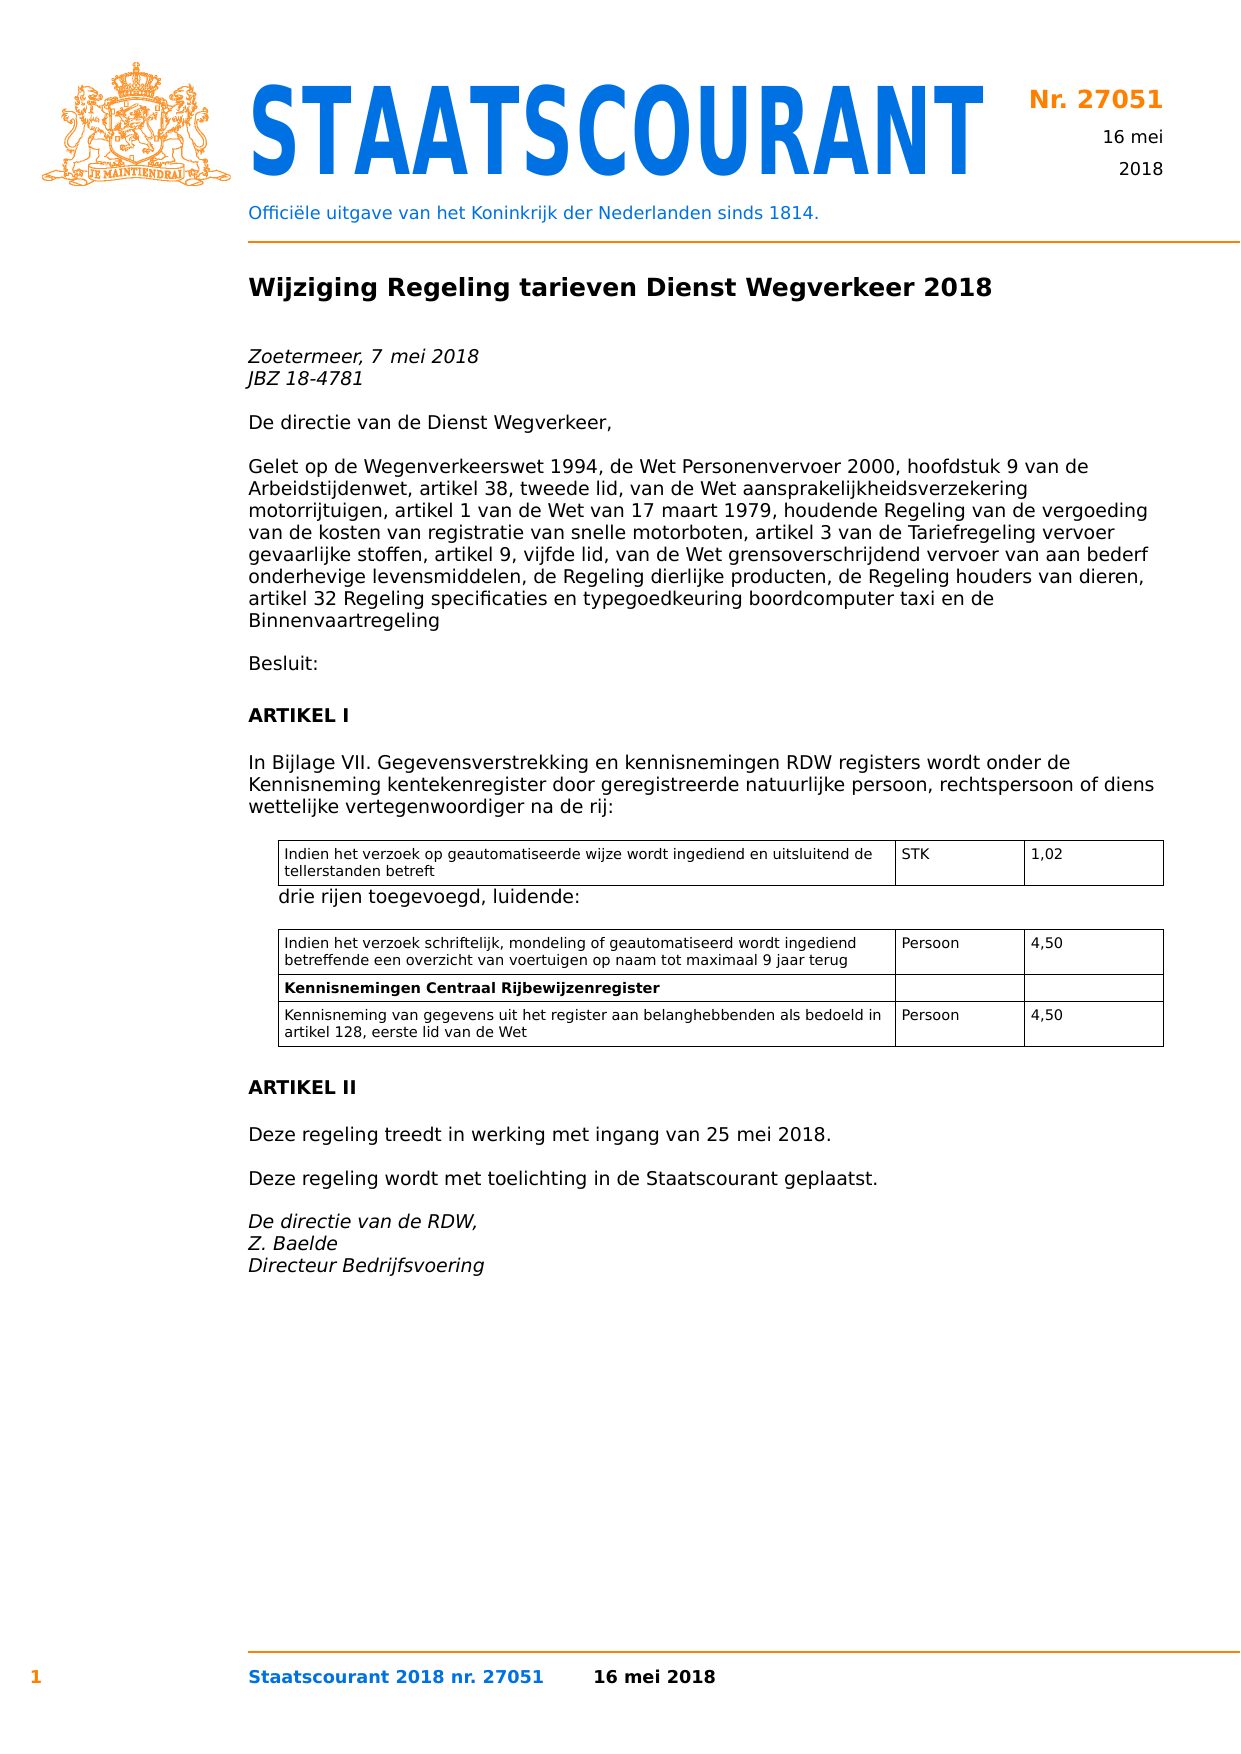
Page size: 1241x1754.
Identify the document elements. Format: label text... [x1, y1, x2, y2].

table_header 1,02 [1025, 841, 1163, 884]
table_header [25, 62, 248, 241]
text drie rijen toegevoegd, luidende: [278, 886, 1163, 907]
table_header Indien het verzoek op geautomatiseerde wijze wordt ingediend en uitsluitend de tellerstanden betreft [279, 841, 895, 884]
text Gelet op de Wegenverkeerswet 1994, de Wet Personenvervoer 2000, hoofdstuk 9 van de Arbeidstijdenwet, artikel 38, tweede lid, van de Wet aansprakelijkheidsverzekering motorrijtuigen, artikel 1 van de Wet van 17 maart 1979, houdende Regeling van de vergoeding van de kosten van registratie van snelle motorboten, artikel 3 van de Tariefregeling vervoer gevaarlijke stoffen, artikel 9, vijfde lid, van de Wet grensoverschrijdend vervoer van aan bederf onderhevige levensmiddelen, de Regeling dierlijke producten, de Regeling houders van dieren, artikel 32 Regeling specificaties en typegoedkeuring boordcomputer taxi en de Binnenvaartregeling [248, 456, 1163, 631]
table_cell Kennisneming van gegevens uit het register aan belanghebbenden als bedoeld in artikel 128, eerste lid van de Wet [279, 1002, 895, 1046]
text De directie van de Dienst Wegverkeer, [248, 412, 1163, 434]
table_header 4,50 [1025, 930, 1163, 974]
table_cell [1025, 975, 1163, 1001]
table_header STAATSCOURANT [248, 62, 998, 203]
text Besluit: [248, 653, 1163, 675]
table_cell [896, 975, 1024, 1001]
subtitle ARTIKEL II [248, 1077, 1163, 1098]
text De directie van de RDW, Z. Baelde Directeur Bedrijfsvoering [248, 1211, 1163, 1277]
text Zoetermeer, 7 mei 2018 [248, 346, 1163, 368]
text JBZ 18-4781 [248, 368, 1163, 390]
table_cell 16 mei [998, 121, 1240, 153]
table_cell Persoon [896, 1002, 1024, 1046]
table_cell 4,50 [1025, 1002, 1163, 1046]
table_header Persoon [896, 930, 1024, 974]
table_header Indien het verzoek schriftelijk, mondeling of geautomatiseerd wordt ingediend betreffende een overzicht van voertuigen op naam tot maximaal 9 jaar terug [279, 930, 895, 974]
subtitle ARTIKEL I [248, 705, 1163, 727]
picture [41, 62, 231, 186]
table_cell Kennisnemingen Centraal Rijbewijzenregister [279, 975, 895, 1001]
text Deze regeling treedt in werking met ingang van 25 mei 2018. [248, 1123, 1163, 1146]
text In Bijlage VII. Gegevensverstrekking en kennisnemingen RDW registers wordt onder de Kennisneming kentekenregister door geregistreerde natuurlijke persoon, rechtspersoon of diens wettelijke vertegenwoordiger na de rij: [248, 752, 1163, 818]
text Deze regeling wordt met toelichting in de Staatscourant geplaatst. [248, 1167, 1163, 1189]
subtitle Wijziging Regeling tarieven Dienst Wegverkeer 2018 [248, 273, 1163, 302]
table_cell 2018 [998, 153, 1240, 203]
table_cell Officiële uitgave van het Koninkrijk der Nederlanden sinds 1814. [248, 203, 1240, 241]
table_header STK [896, 841, 1024, 884]
table_header Nr. 27051 [998, 62, 1240, 121]
